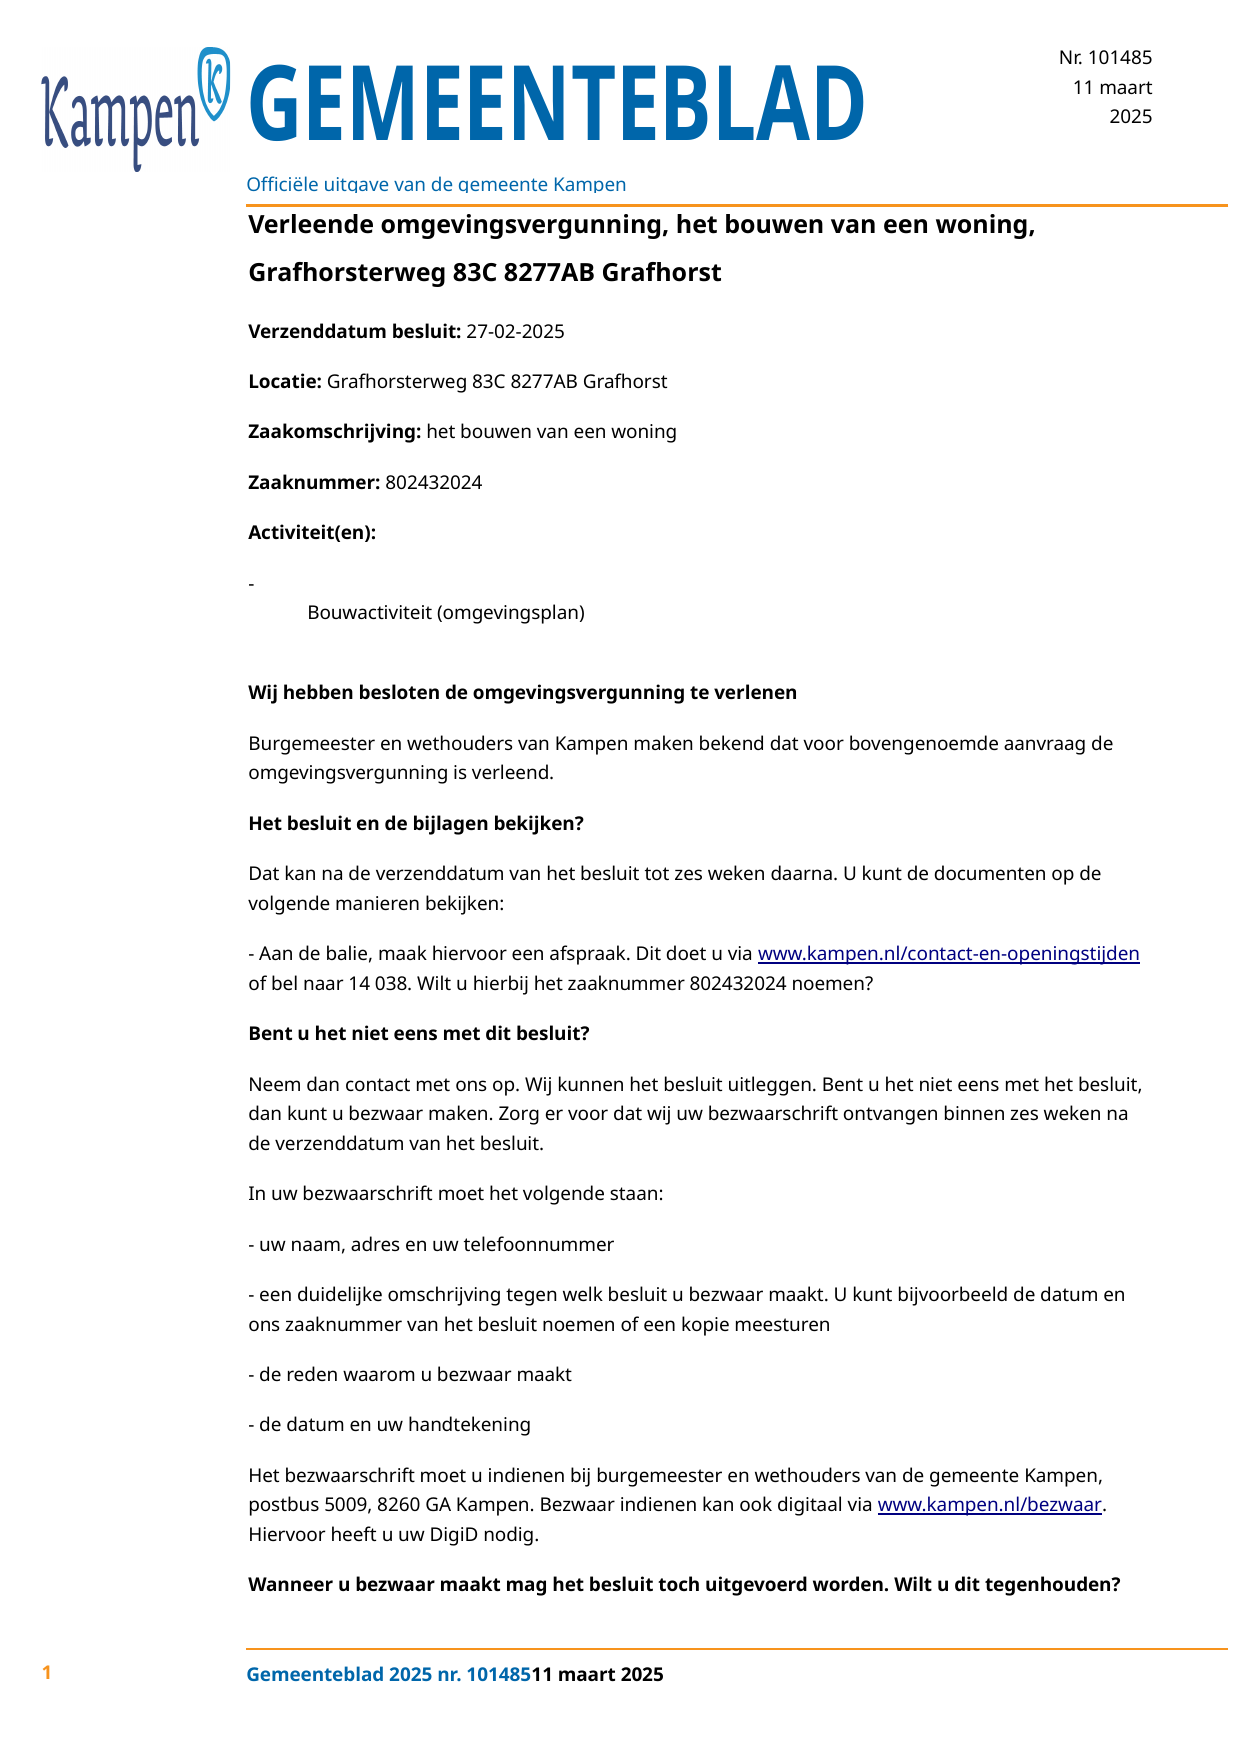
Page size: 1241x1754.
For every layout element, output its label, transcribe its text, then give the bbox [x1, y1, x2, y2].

text Wij hebben besloten de omgevingsvergunning te verlenen [248, 679, 1152, 705]
list Bouwactiviteit (omgevingsplan) [248, 599, 1152, 625]
text Zaakomschrijving: het bouwen van een woning [248, 419, 1152, 444]
text - Aan de balie, maak hiervoor een afspraak. Dit doet u via www.kampen.nl/contact-en-openingstijden of bel naar 14 038. Wilt u hierbij het zaaknummer 802432024 noemen? [248, 940, 1152, 996]
text Het besluit en de bijlagen bekijken? [248, 810, 1152, 836]
text - een duidelijke omschrijving tegen welk besluit u bezwaar maakt. U kunt bijvoorbeeld de datum en ons zaaknummer van het besluit noemen of een kopie meesturen [248, 1281, 1152, 1337]
text In uw bezwaarschrift moet het volgende staan: [248, 1180, 1152, 1206]
text Het bezwaarschrift moet u indienen bij burgemeester en wethouders van de gemeente Kampen, postbus 5009, 8260 GA Kampen. Bezwaar indienen kan ook digitaal via www.kampen.nl/bezwaar. Hiervoor heeft u uw DigiD nodig. [248, 1462, 1152, 1547]
text Zaaknummer: 802432024 [248, 469, 1152, 495]
text Neem dan contact met ons op. Wij kunnen het besluit uitleggen. Bent u het niet eens met het besluit, dan kunt u bezwaar maken. Zorg er voor dat wij uw bezwaarschrift ontvangen binnen zes weken na de verzenddatum van het besluit. [248, 1071, 1152, 1156]
text Verzenddatum besluit: 27-02-2025 [248, 318, 1152, 344]
picture [41, 47, 231, 172]
text - de reden waarom u bezwaar maakt [248, 1361, 1152, 1387]
text Bent u het niet eens met dit besluit? [248, 1020, 1152, 1046]
text Dat kan na de verzenddatum van het besluit tot zes weken daarna. U kunt de documenten op de volgende manieren bekijken: [248, 860, 1152, 916]
text Wanneer u bezwaar maakt mag het besluit toch uitgevoerd worden. Wilt u dit tegenhouden? [248, 1572, 1152, 1597]
text Verleende omgevingsvergunning, het bouwen van een woning, Grafhorsterweg 83C 8277AB Grafhorst [248, 207, 1152, 288]
text Burgemeester en wethouders van Kampen maken bekend dat voor bovengenoemde aanvraag de omgevingsvergunning is verleend. [248, 730, 1152, 785]
text Activiteit(en): [248, 519, 1152, 545]
text Locatie: Grafhorsterweg 83C 8277AB Grafhorst [248, 368, 1152, 394]
text - uw naam, adres en uw telefoonnummer [248, 1231, 1152, 1257]
text - de datum en uw handtekening [248, 1412, 1152, 1437]
